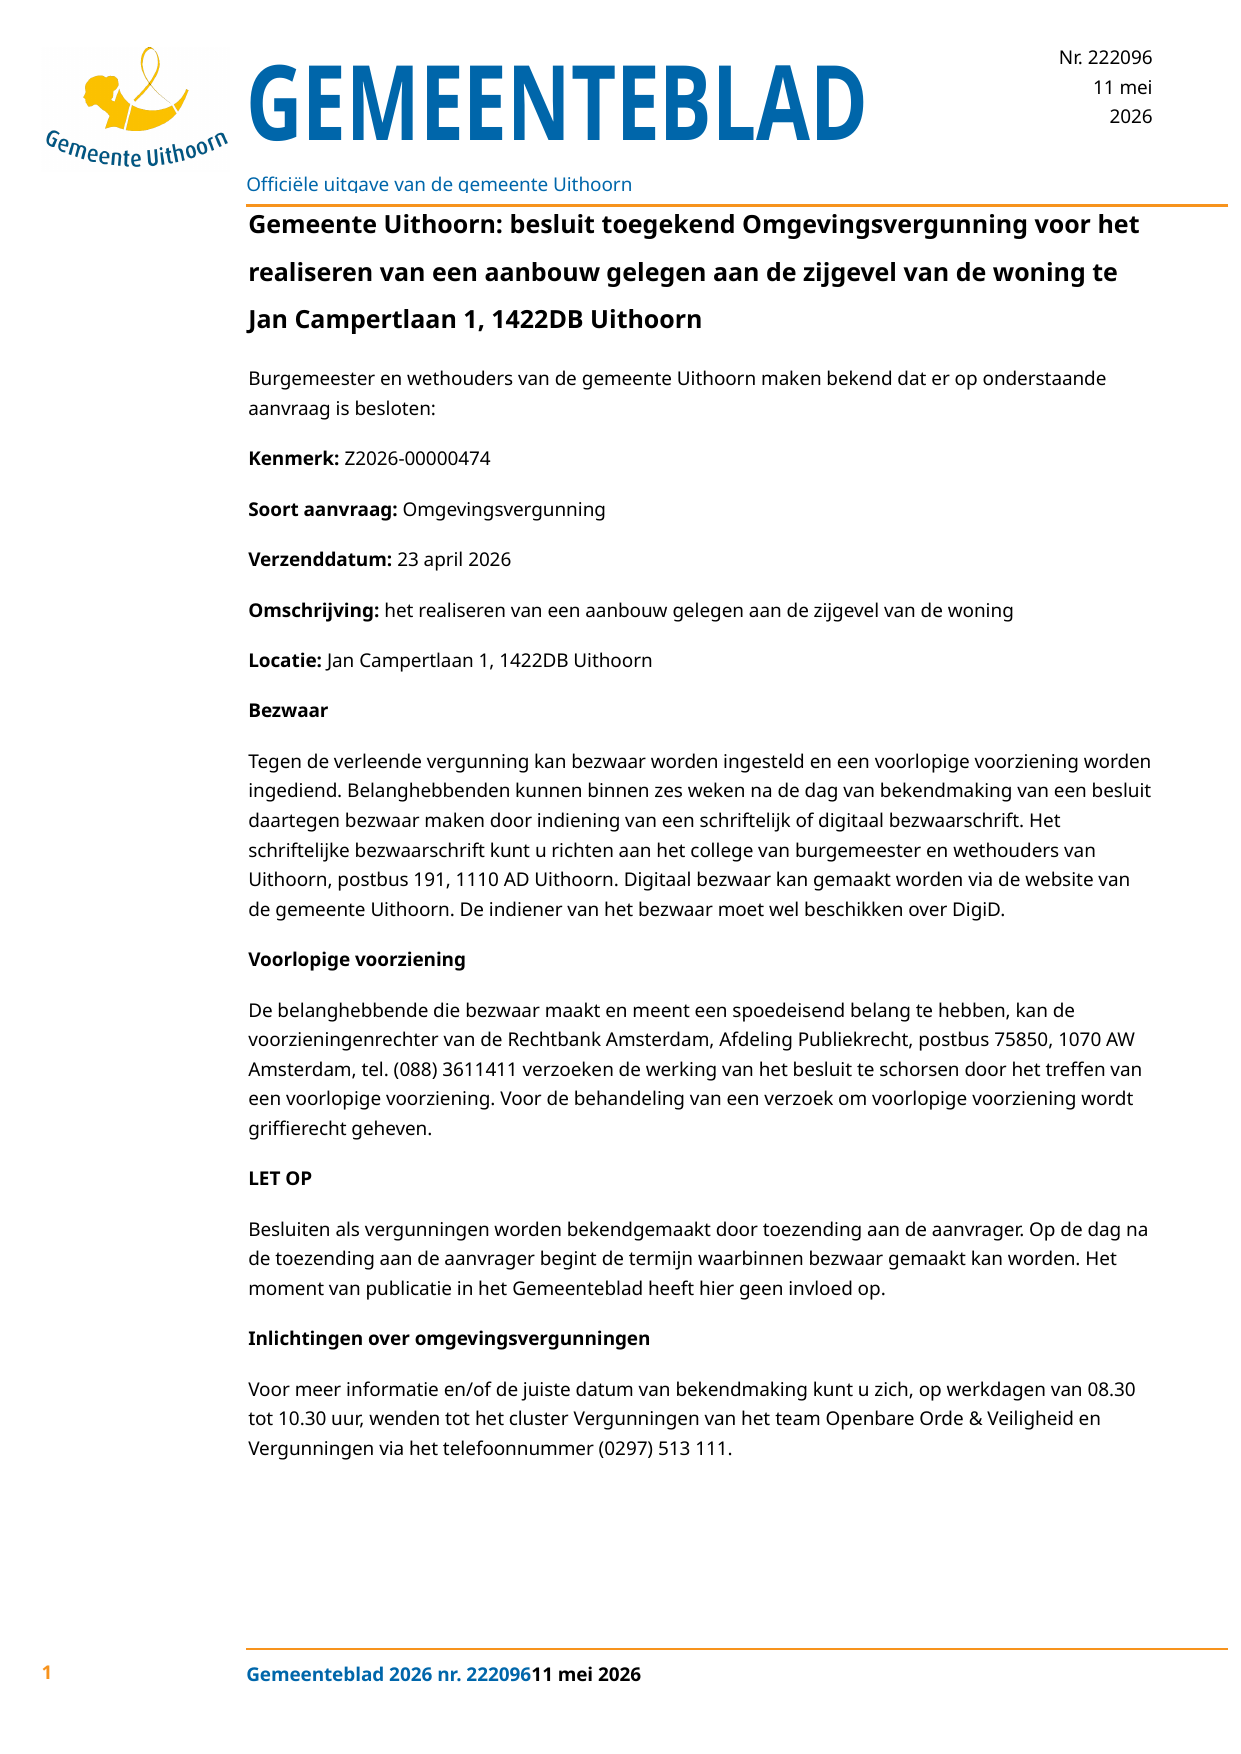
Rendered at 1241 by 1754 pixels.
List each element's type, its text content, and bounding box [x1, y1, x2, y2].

text Omschrijving: het realiseren van een aanbouw gelegen aan de zijgevel van de woning [248, 597, 1152, 622]
text Gemeente Uithoorn: besluit toegekend Omgevingsvergunning voor het realiseren van een aanbouw gelegen aan de zijgevel van de woning te Jan Campertlaan 1, 1422DB Uithoorn [248, 207, 1152, 336]
text De belanghebbende die bezwaar maakt en meent een spoedeisend belang te hebben, kan de voorzieningenrechter van de Rechtbank Amsterdam, Afdeling Publiekrecht, postbus 75850, 1070 AW Amsterdam, tel. (088) 3611411 verzoeken de werking van het besluit te schorsen door het treffen van een voorlopige voorziening. Voor de behandeling van een verzoek om voorlopige voorziening wordt griffierecht geheven. [248, 997, 1152, 1141]
text Voorlopige voorziening [248, 946, 1152, 972]
text Burgemeester en wethouders van de gemeente Uithoorn maken bekend dat er op onderstaande aanvraag is besloten: [248, 366, 1152, 421]
text LET OP [248, 1166, 1152, 1191]
text Besluiten als vergunningen worden bekendgemaakt door toezending aan de aanvrager. Op de dag na de toezending aan de aanvrager begint de termijn waarbinnen bezwaar gemaakt kan worden. Het moment van publicatie in het Gemeenteblad heeft hier geen invloed op. [248, 1216, 1152, 1301]
text Voor meer informatie en/of de juiste datum van bekendmaking kunt u zich, op werkdagen van 08.30 tot 10.30 uur, wenden tot het cluster Vergunningen van het team Openbare Orde & Veiligheid en Vergunningen via het telefoonnummer (0297) 513 111. [248, 1376, 1152, 1461]
text Tegen de verleende vergunning kan bezwaar worden ingesteld en een voorlopige voorziening worden ingediend. Belanghebbenden kunnen binnen zes weken na de dag van bekendmaking van een besluit daartegen bezwaar maken door indiening van een schriftelijk of digitaal bezwaarschrift. Het schriftelijke bezwaarschrift kunt u richten aan het college van burgemeester en wethouders van Uithoorn, postbus 191, 1110 AD Uithoorn. Digitaal bezwaar kan gemaakt worden via de website van de gemeente Uithoorn. De indiener van het bezwaar moet wel beschikken over DigiD. [248, 748, 1152, 922]
text Soort aanvraag: Omgevingsvergunning [248, 496, 1152, 522]
text Locatie: Jan Campertlaan 1, 1422DB Uithoorn [248, 647, 1152, 673]
text Verzenddatum: 23 april 2026 [248, 546, 1152, 572]
text Inlichtingen over omgevingsvergunningen [248, 1326, 1152, 1351]
picture [41, 47, 231, 172]
text Bezwaar [248, 698, 1152, 723]
text Kenmerk: Z2026-00000474 [248, 446, 1152, 471]
